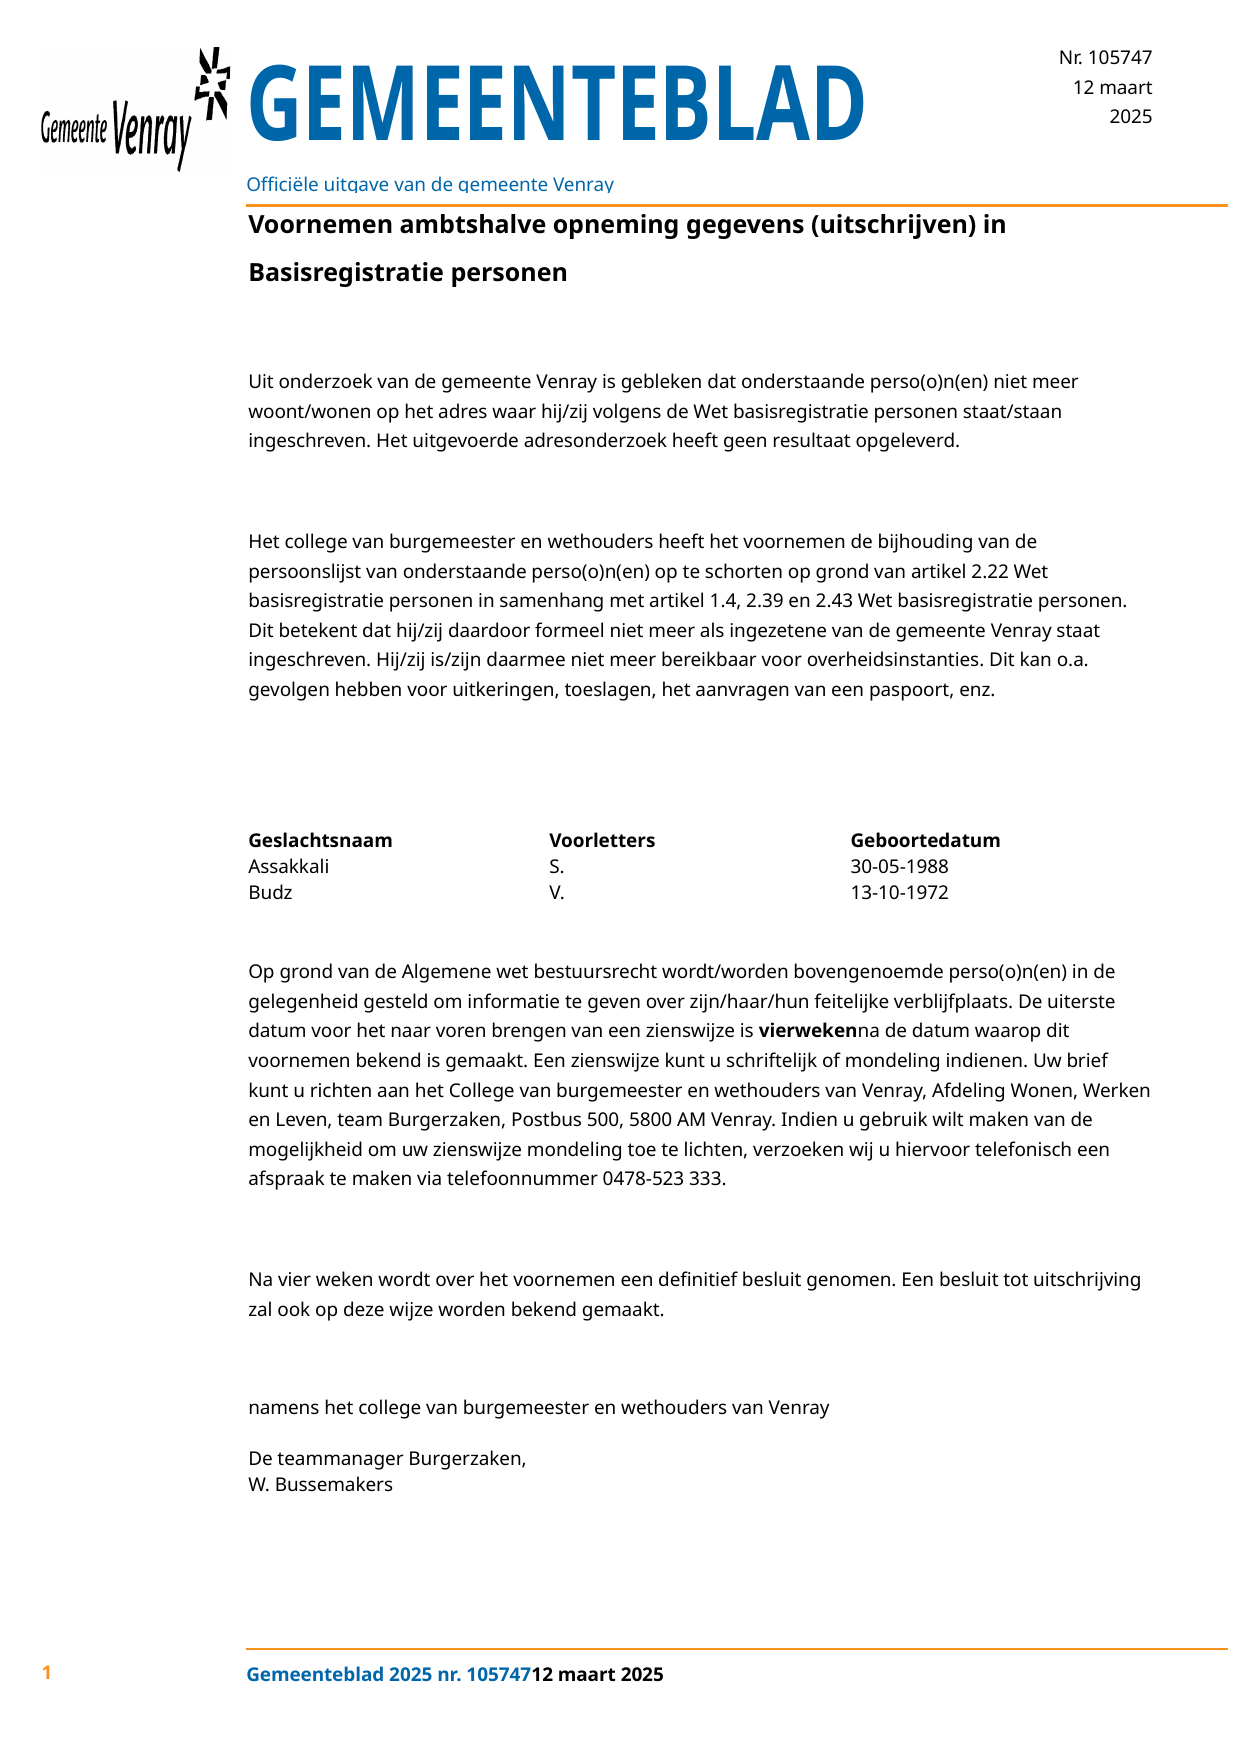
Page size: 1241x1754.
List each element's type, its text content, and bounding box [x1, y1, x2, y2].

text Het college van burgemeester en wethouders heeft het voornemen de bijhouding van de persoonslijst van onderstaande perso(o)n(en) op te schorten op grond van artikel 2.22 Wet basisregistratie personen in samenhang met artikel 1.4, 2.39 en 2.43 Wet basisregistratie personen. Dit betekent dat hij/zij daardoor formeel niet meer als ingezetene van de gemeente Venray staat ingeschreven. Hij/zij is/zijn daarmee niet meer bereikbaar voor overheidsinstanties. Dit kan o.a. gevolgen hebben voor uitkeringen, toeslagen, het aanvragen van een paspoort, enz. [248, 528, 1152, 702]
text W. Bussemakers [248, 1471, 1152, 1497]
text namens het college van burgemeester en wethouders van Venray [248, 1394, 1152, 1420]
table_cell Budz [248, 879, 549, 905]
picture [41, 47, 231, 172]
text De teammanager Burgerzaken, [248, 1446, 1152, 1471]
text Na vier weken wordt over het voornemen een definitief besluit genomen. Een besluit tot uitschrijving zal ook op deze wijze worden bekend gemaakt. [248, 1266, 1152, 1322]
table_cell V. [549, 879, 850, 905]
table_header Geboortedatum [850, 828, 1152, 853]
text Uit onderzoek van de gemeente Venray is gebleken dat onderstaande perso(o)n(en) niet meer woont/wonen op het adres waar hij/zij volgens de Wet basisregistratie personen staat/staan ingeschreven. Het uitgevoerde adresonderzoek heeft geen resultaat opgeleverd. [248, 368, 1152, 453]
text Op grond van de Algemene wet bestuursrecht wordt/worden bovengenoemde perso(o)n(en) in de gelegenheid gesteld om informatie te geven over zijn/haar/hun feitelijke verblijfplaats. De uiterste datum voor het naar voren brengen van een zienswijze is vierwekenna de datum waarop dit voornemen bekend is gemaakt. Een zienswijze kunt u schriftelijk of mondeling indienen. Uw brief kunt u richten aan het College van burgemeester en wethouders van Venray, Afdeling Wonen, Werken en Leven, team Burgerzaken, Postbus 500, 5800 AM Venray. Indien u gebruik wilt maken van de mogelijkheid om uw zienswijze mondeling toe te lichten, verzoeken wij u hiervoor telefonisch een afspraak te maken via telefoonnummer 0478-523 333. [248, 958, 1152, 1191]
table_cell S. [549, 853, 850, 879]
table_cell 30-05-1988 [850, 853, 1152, 879]
text Voornemen ambtshalve opneming gegevens (uitschrijven) in Basisregistratie personen [248, 207, 1152, 288]
table_cell Assakkali [248, 853, 549, 879]
table_header Voorletters [549, 828, 850, 853]
table_header Geslachtsnaam [248, 828, 549, 853]
table_cell 13-10-1972 [850, 879, 1152, 905]
